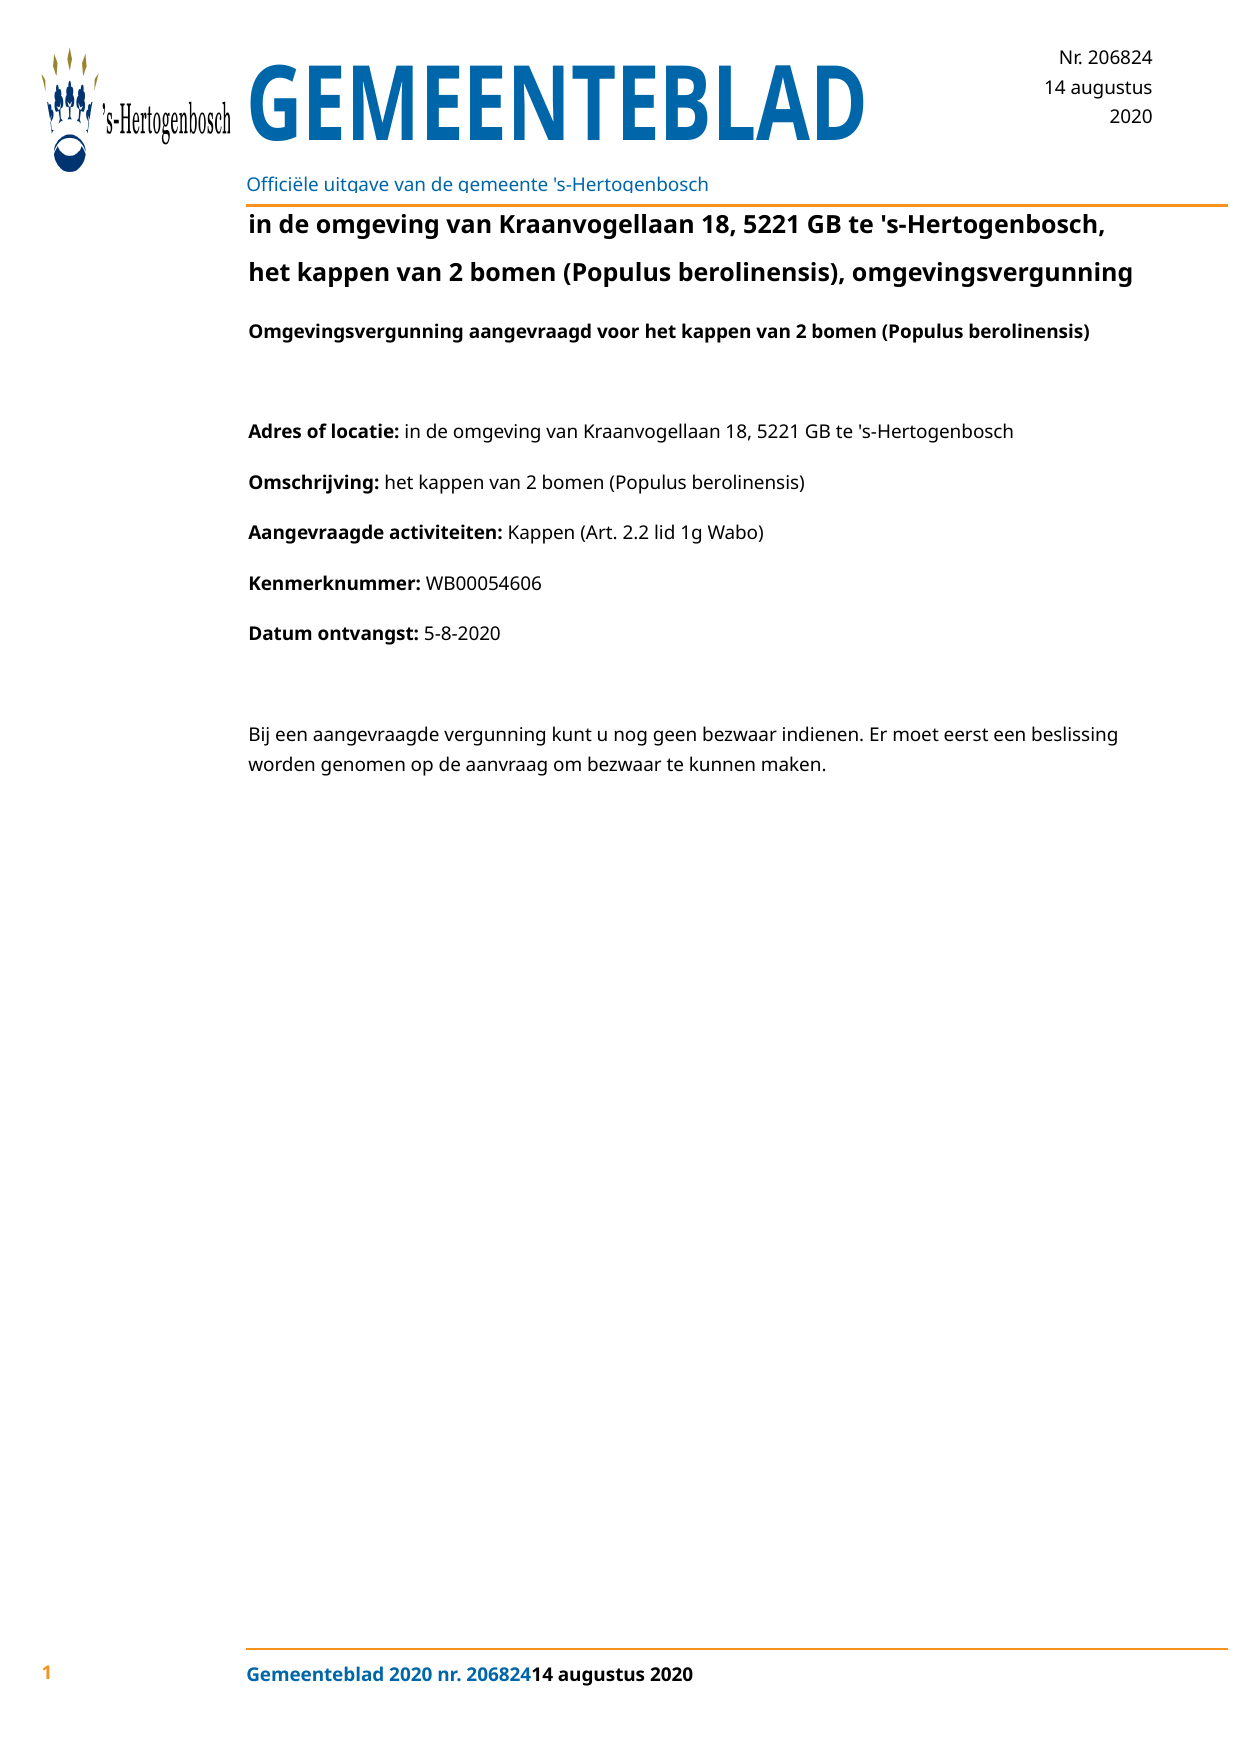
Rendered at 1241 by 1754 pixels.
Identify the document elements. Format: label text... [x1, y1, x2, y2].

text Datum ontvangst: 5-8-2020 [248, 620, 1152, 646]
text Omschrijving: het kappen van 2 bomen (Populus berolinensis) [248, 469, 1152, 495]
text Kenmerknummer: WB00054606 [248, 570, 1152, 596]
text in de omgeving van Kraanvogellaan 18, 5221 GB te 's-Hertogenbosch, het kappen van 2 bomen (Populus berolinensis), omgevingsvergunning [248, 207, 1152, 288]
text Aangevraagde activiteiten: Kappen (Art. 2.2 lid 1g Wabo) [248, 519, 1152, 545]
text Omgevingsvergunning aangevraagd voor het kappen van 2 bomen (Populus berolinensis) [248, 318, 1152, 344]
text Adres of locatie: in de omgeving van Kraanvogellaan 18, 5221 GB te 's-Hertogenbosch [248, 419, 1152, 444]
text Bij een aangevraagde vergunning kunt u nog geen bezwaar indienen. Er moet eerst een beslissing worden genomen op de aanvraag om bezwaar te kunnen maken. [248, 721, 1152, 777]
picture [41, 47, 231, 172]
